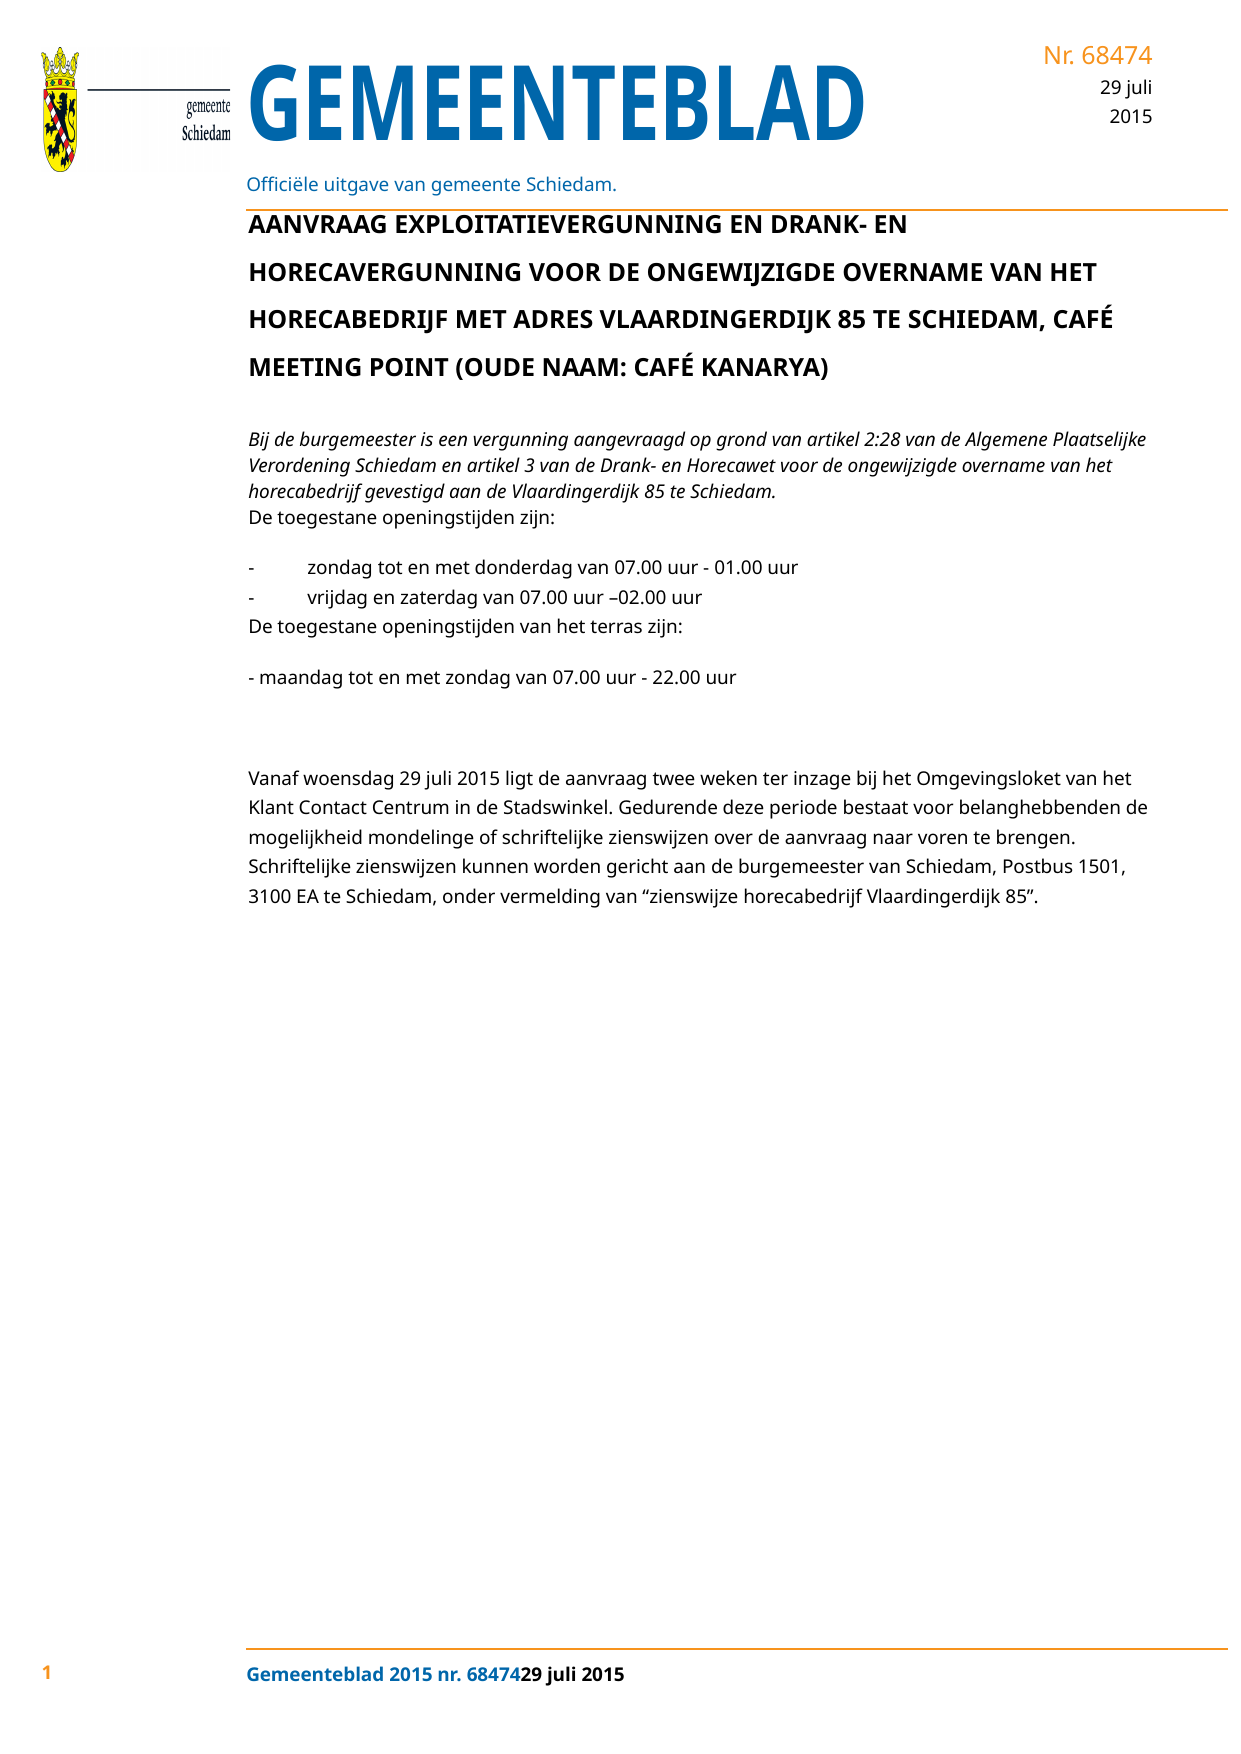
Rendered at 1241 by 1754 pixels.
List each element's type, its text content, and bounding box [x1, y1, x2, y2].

text Vanaf woensdag 29 juli 2015 ligt de aanvraag twee weken ter inzage bij het Omgevingsloket van het Klant Contact Centrum in de Stadswinkel. Gedurende deze periode bestaat voor belanghebbenden de mogelijkheid mondelinge of schriftelijke zienswijzen over de aanvraag naar voren te brengen. Schriftelijke zienswijzen kunnen worden gericht aan de burgemeester van Schiedam, Postbus 1501, 3100 EA te Schiedam, onder vermelding van “zienswijze horecabedrijf Vlaardingerdijk 85”. [248, 765, 1152, 909]
text - maandag tot en met zondag van 07.00 uur - 22.00 uur [248, 664, 1152, 689]
text De toegestane openingstijden van het terras zijn: [248, 613, 1152, 639]
list zondag tot en met donderdag van 07.00 uur - 01.00 uur [248, 554, 1152, 580]
text De toegestane openingstijden zijn: [248, 504, 1152, 529]
text Bij de burgemeester is een vergunning aangevraagd op grond van artikel 2:28 van de Algemene Plaatselijke Verordening Schiedam en artikel 3 van de Drank- en Horecawet voor de ongewijzigde overname van het horecabedrijf gevestigd aan de Vlaardingerdijk 85 te Schiedam. [248, 427, 1152, 504]
list vrijdag en zaterdag van 07.00 uur –02.00 uur [248, 584, 1152, 609]
text AANVRAAG EXPLOITATIEVERGUNNING EN DRANK- EN HORECAVERGUNNING VOOR DE ONGEWIJZIGDE OVERNAME VAN HET HORECABEDRIJF MET ADRES VLAARDINGERDIJK 85 TE SCHIEDAM, CAFÉ MEETING POINT (OUDE NAAM: CAFÉ KANARYA) [248, 211, 1152, 384]
picture [41, 47, 231, 172]
